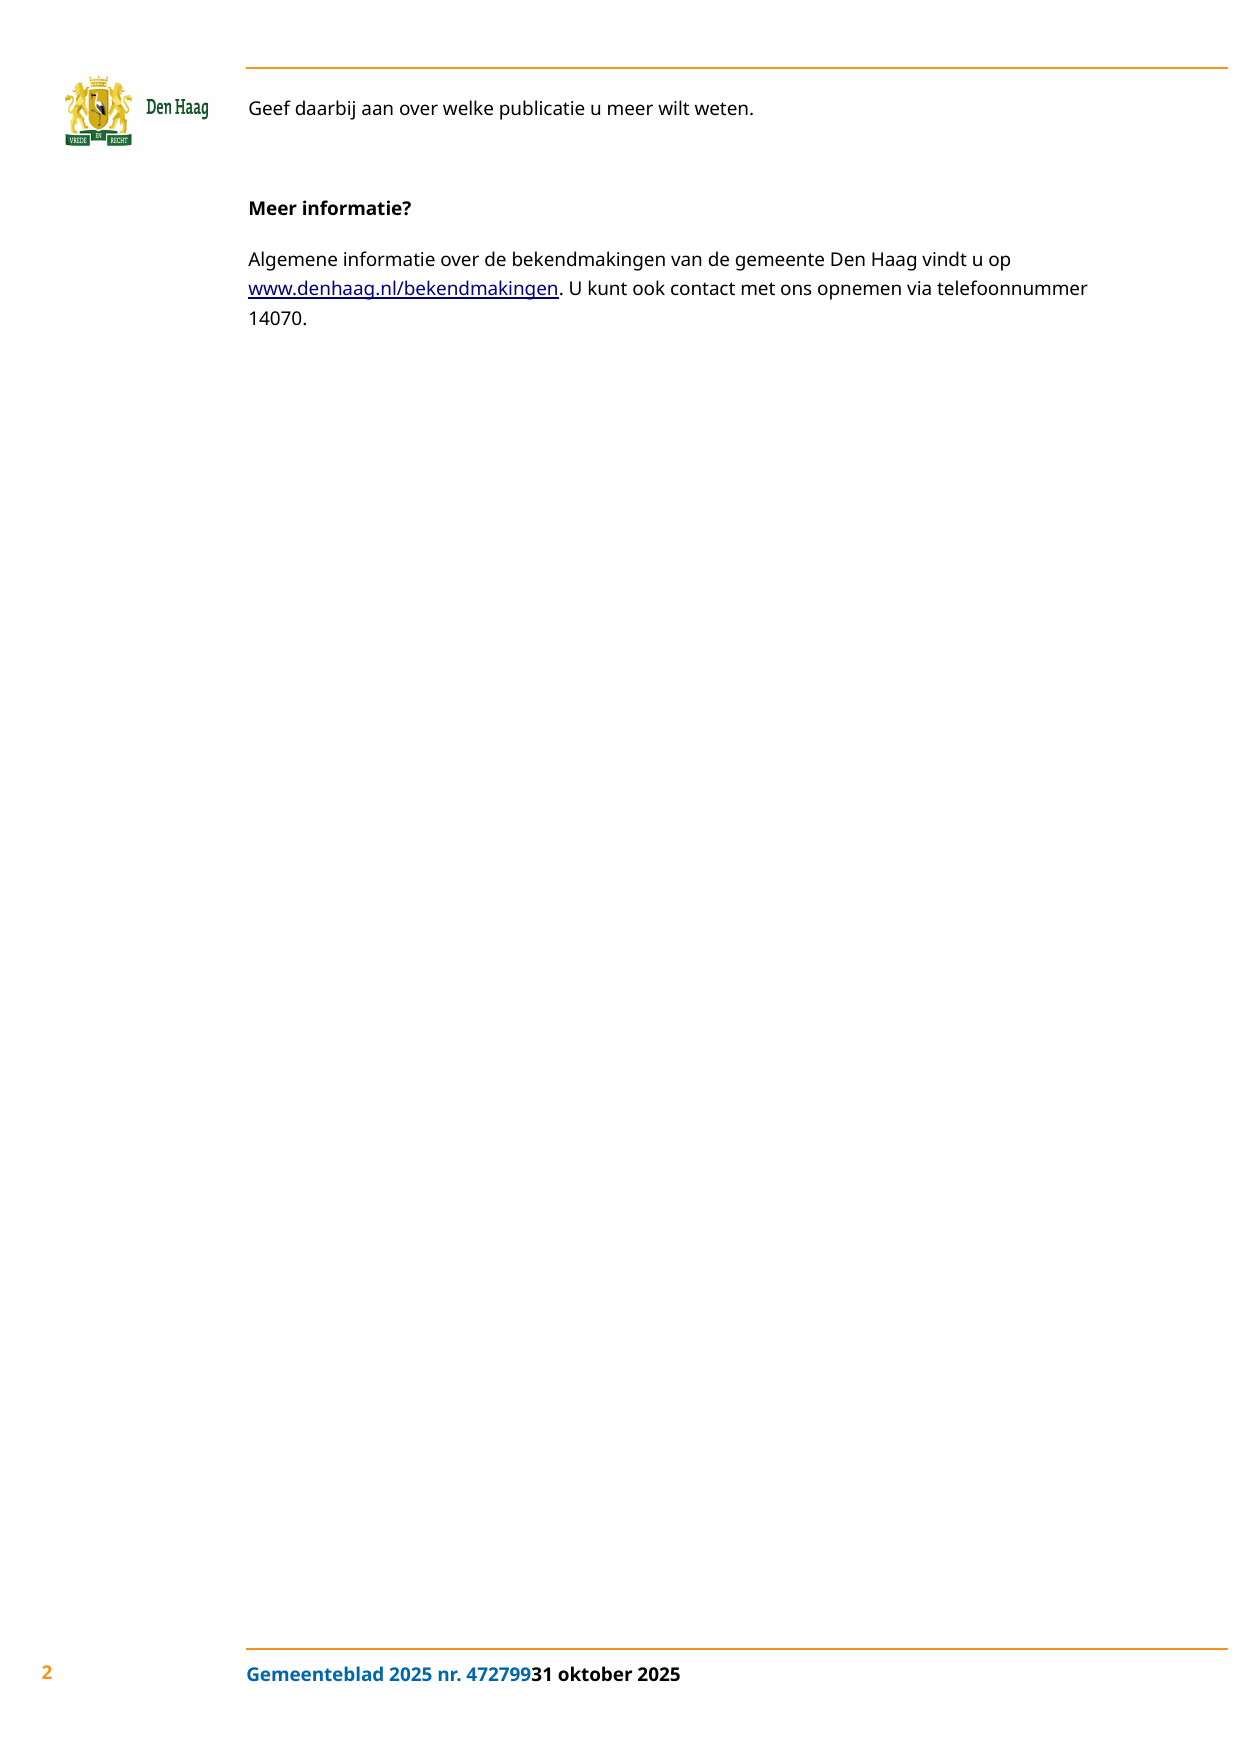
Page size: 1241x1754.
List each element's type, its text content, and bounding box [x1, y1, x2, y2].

text Geef daarbij aan over welke publicatie u meer wilt weten. [248, 95, 1152, 121]
picture [41, 47, 231, 172]
text Algemene informatie over de bekendmakingen van de gemeente Den Haag vindt u op www.denhaag.nl/bekendmakingen. U kunt ook contact met ons opnemen via telefoonnummer 14070. [248, 246, 1152, 331]
text Meer informatie? [248, 196, 1152, 221]
